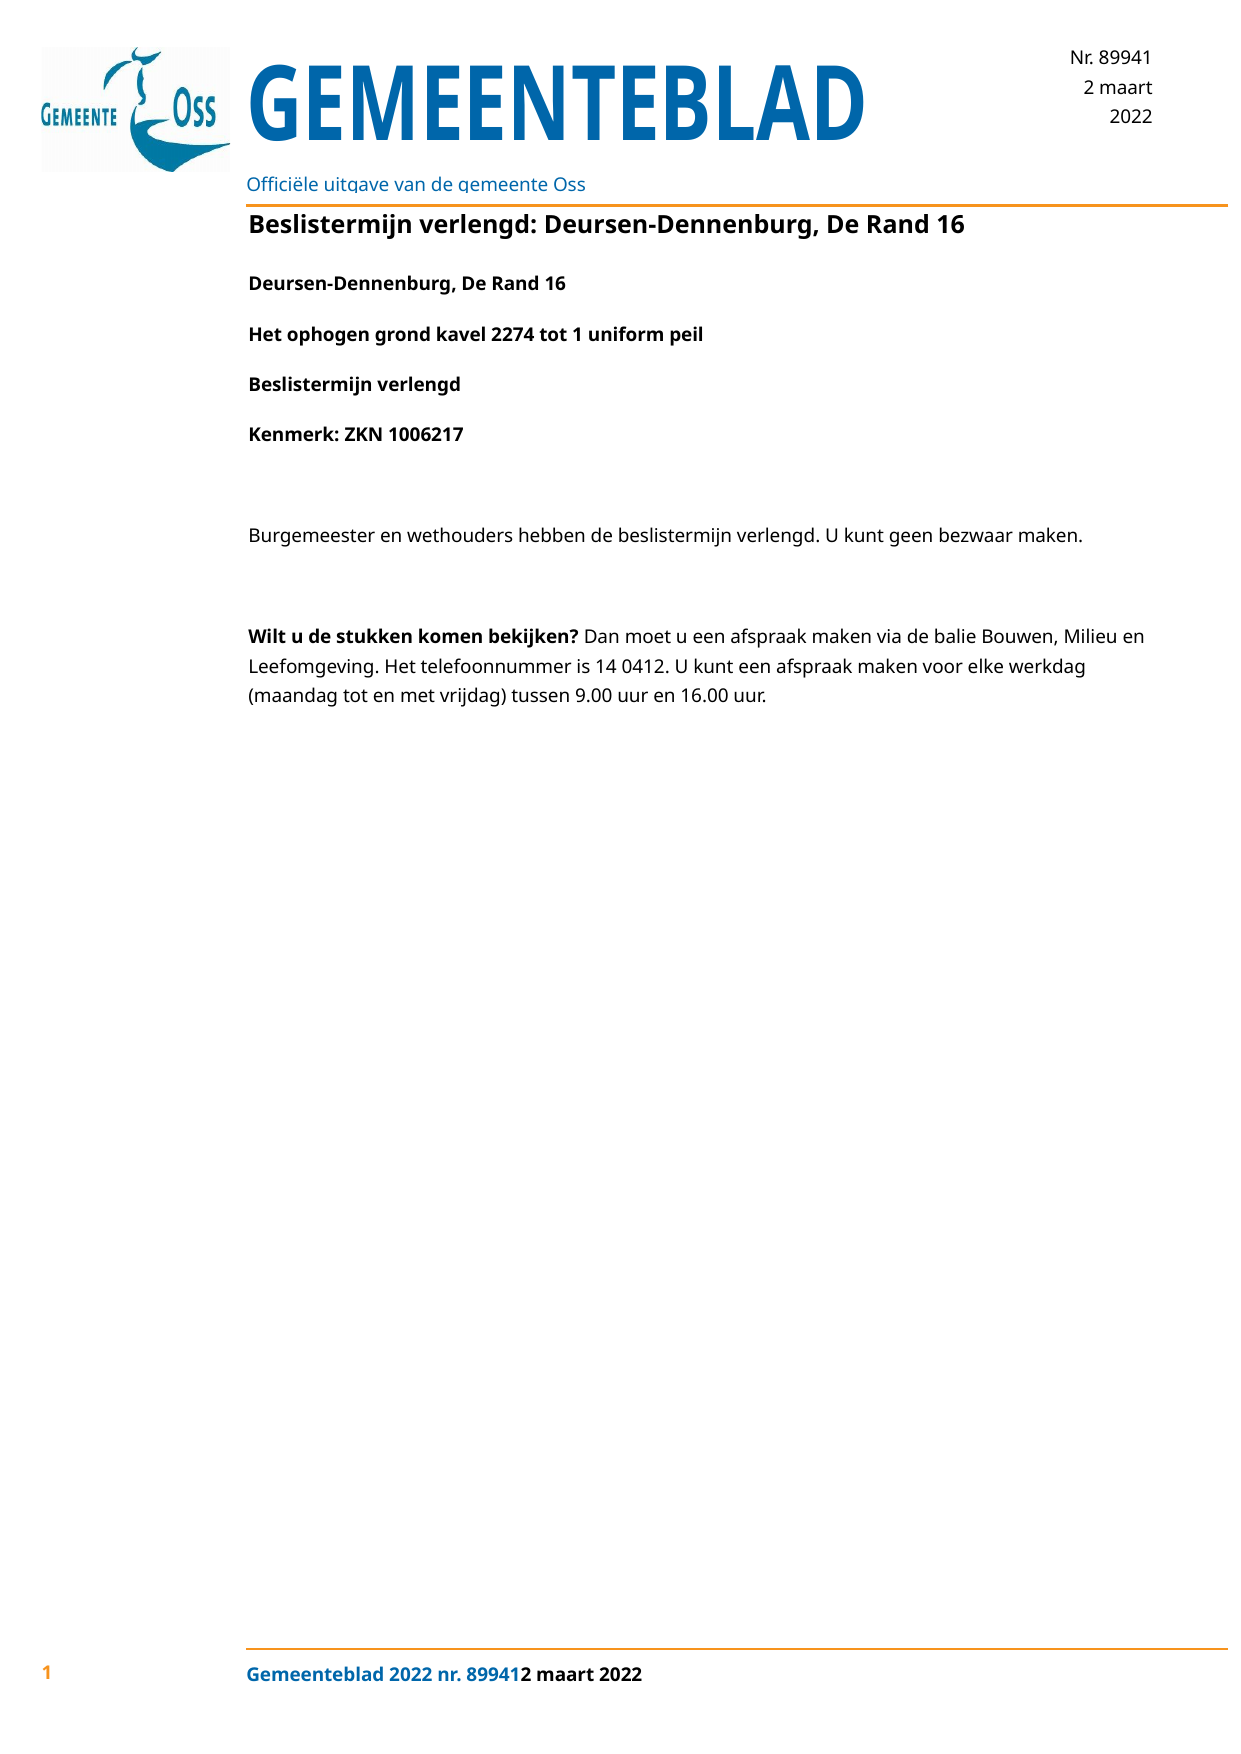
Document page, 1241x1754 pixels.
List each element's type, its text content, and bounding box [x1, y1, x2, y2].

text Beslistermijn verlengd [248, 371, 1152, 397]
text Het ophogen grond kavel 2274 tot 1 uniform peil [248, 321, 1152, 346]
picture [41, 47, 231, 172]
text Deursen-Dennenburg, De Rand 16 [248, 270, 1152, 296]
text Beslistermijn verlengd: Deursen-Dennenburg, De Rand 16 [248, 207, 1152, 241]
text Kenmerk: ZKN 1006217 [248, 422, 1152, 447]
text Wilt u de stukken komen bekijken? Dan moet u een afspraak maken via de balie Bouwen, Milieu en Leefomgeving. Het telefoonnummer is 14 0412. U kunt een afspraak maken voor elke werkdag (maandag tot en met vrijdag) tussen 9.00 uur en 16.00 uur. [248, 623, 1152, 708]
text Burgemeester en wethouders hebben de beslistermijn verlengd. U kunt geen bezwaar maken. [248, 522, 1152, 548]
